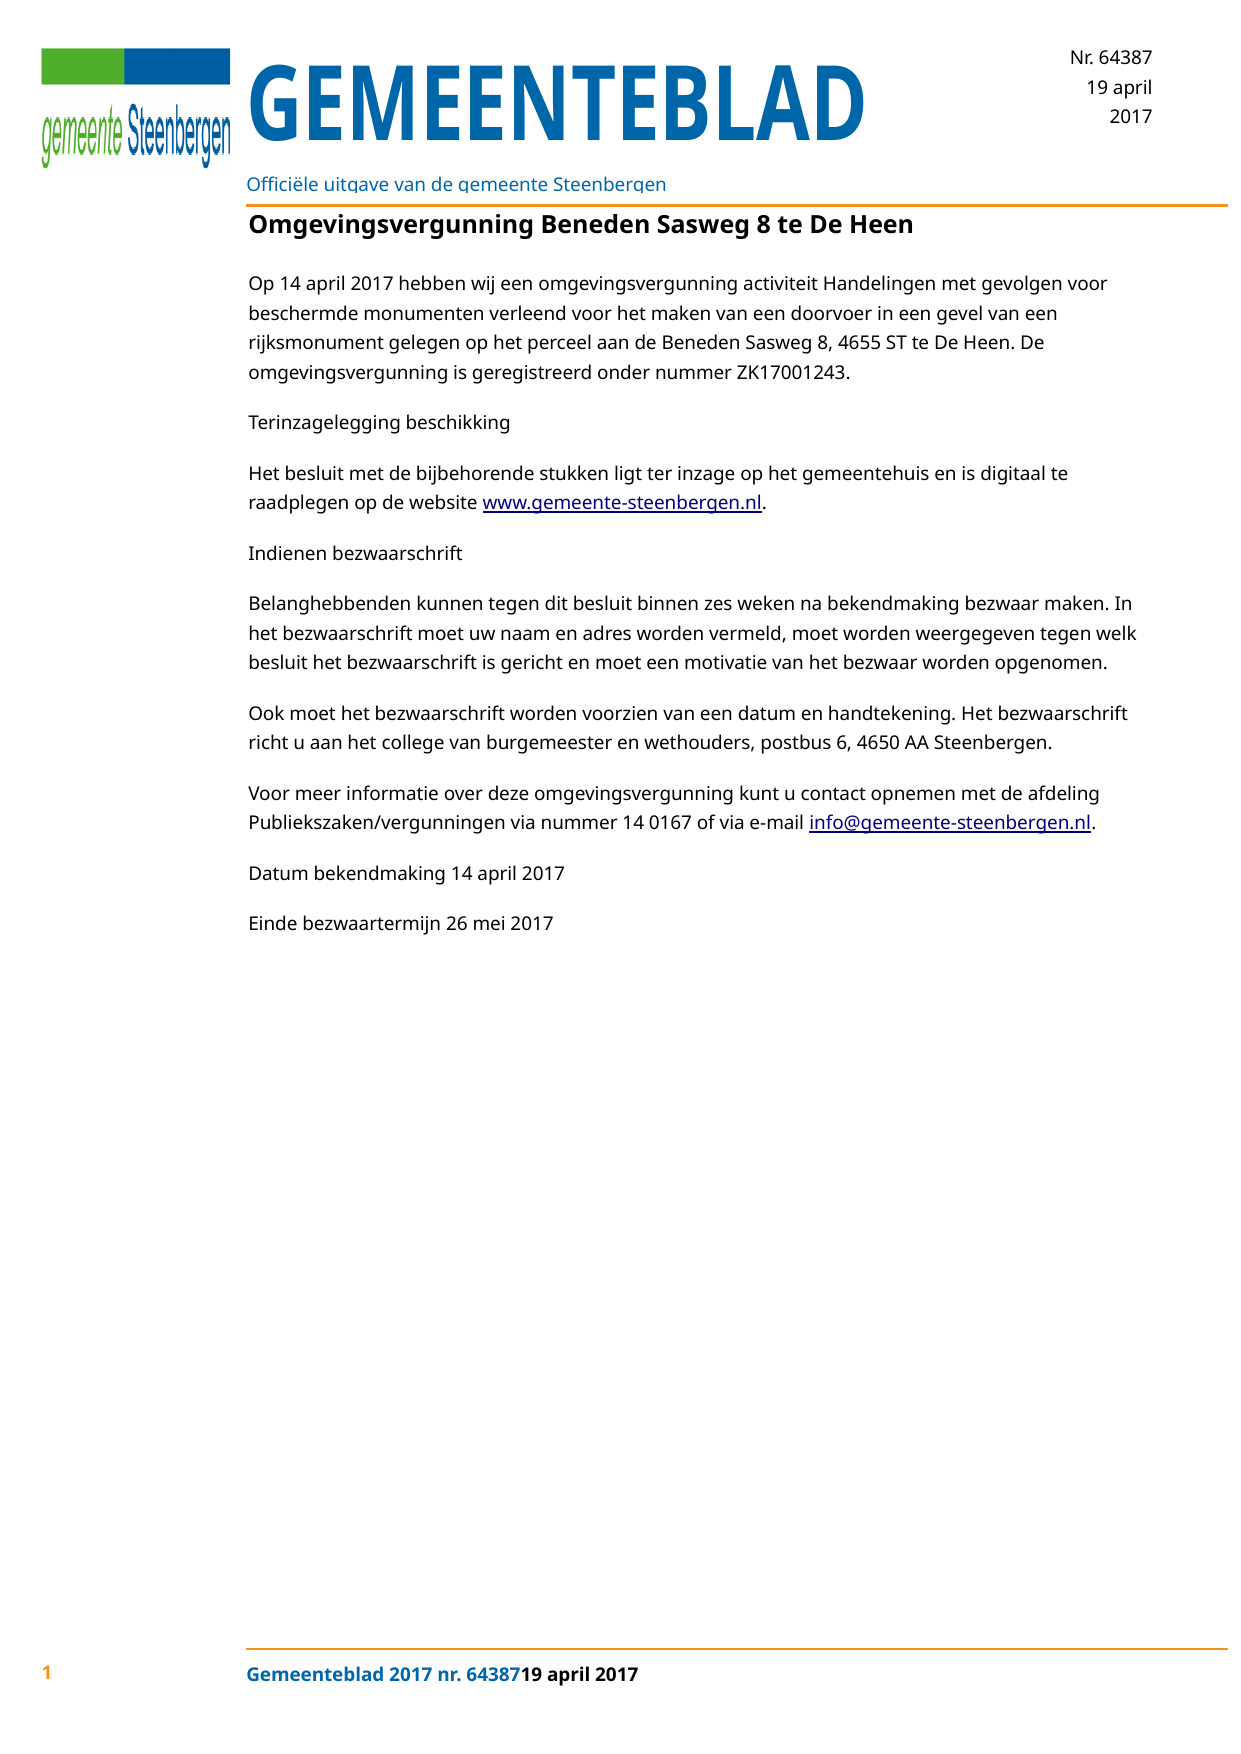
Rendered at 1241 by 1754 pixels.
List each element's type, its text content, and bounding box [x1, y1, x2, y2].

text Datum bekendmaking 14 april 2017 [248, 860, 1152, 886]
text Omgevingsvergunning Beneden Sasweg 8 te De Heen [248, 207, 1152, 241]
picture [41, 47, 231, 172]
text Belanghebbenden kunnen tegen dit besluit binnen zes weken na bekendmaking bezwaar maken. In het bezwaarschrift moet uw naam en adres worden vermeld, moet worden weergegeven tegen welk besluit het bezwaarschrift is gericht en moet een motivatie van het bezwaar worden opgenomen. [248, 590, 1152, 675]
text Terinzagelegging beschikking [248, 409, 1152, 435]
text Ook moet het bezwaarschrift worden voorzien van een datum en handtekening. Het bezwaarschrift richt u aan het college van burgemeester en wethouders, postbus 6, 4650 AA Steenbergen. [248, 700, 1152, 755]
text Op 14 april 2017 hebben wij een omgevingsvergunning activiteit Handelingen met gevolgen voor beschermde monumenten verleend voor het maken van een doorvoer in een gevel van een rijksmonument gelegen op het perceel aan de Beneden Sasweg 8, 4655 ST te De Heen. De omgevingsvergunning is geregistreerd onder nummer ZK17001243. [248, 270, 1152, 385]
text Voor meer informatie over deze omgevingsvergunning kunt u contact opnemen met de afdeling Publiekszaken/vergunningen via nummer 14 0167 of via e-mail info@gemeente-steenbergen.nl. [248, 780, 1152, 835]
text Indienen bezwaarschrift [248, 540, 1152, 566]
text Einde bezwaartermijn 26 mei 2017 [248, 910, 1152, 936]
text Het besluit met de bijbehorende stukken ligt ter inzage op het gemeentehuis en is digitaal te raadplegen op de website www.gemeente-steenbergen.nl. [248, 460, 1152, 515]
